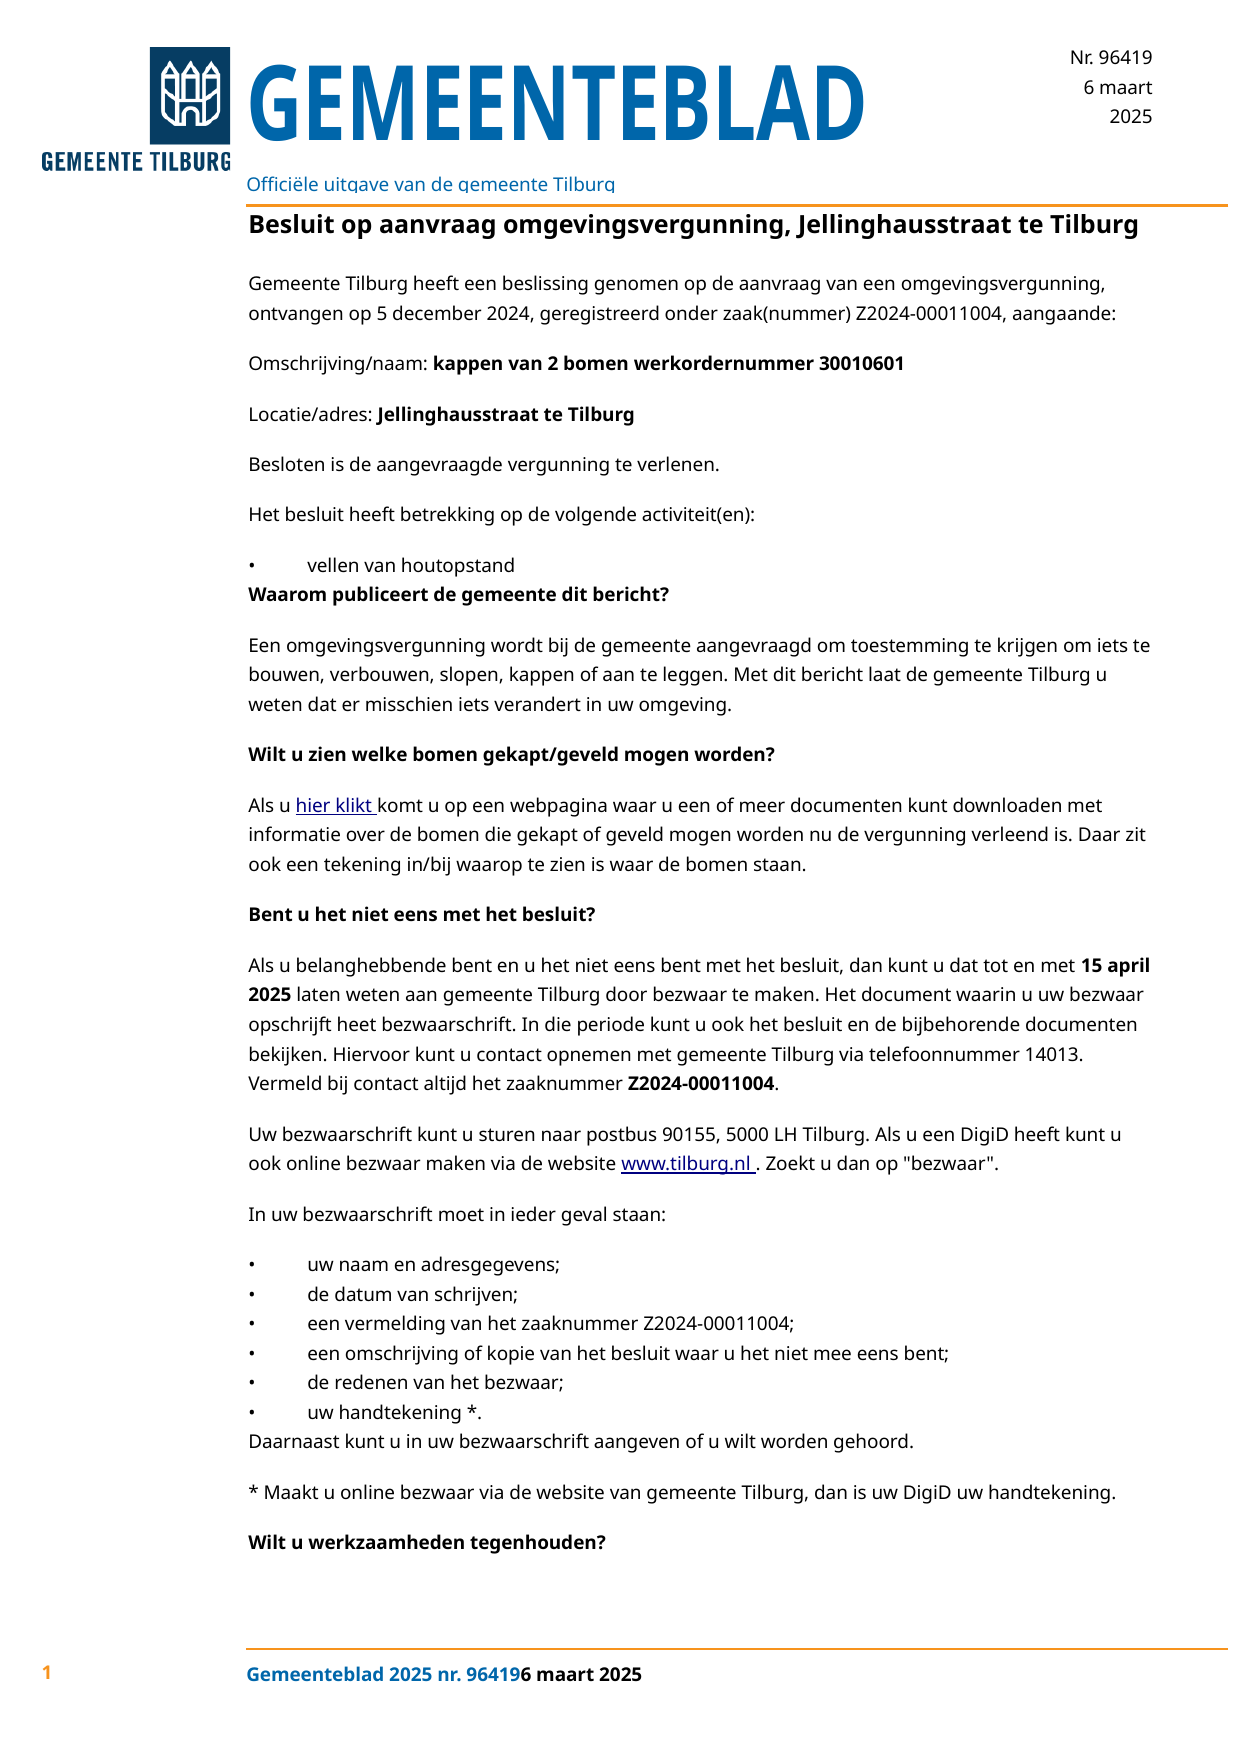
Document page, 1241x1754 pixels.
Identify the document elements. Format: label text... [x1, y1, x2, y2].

text Besluit op aanvraag omgevingsvergunning, Jellinghausstraat te Tilburg [248, 207, 1152, 241]
text * Maakt u online bezwaar via de website van gemeente Tilburg, dan is uw DigiD uw handtekening. [248, 1479, 1152, 1505]
text Locatie/adres: Jellinghausstraat te Tilburg [248, 401, 1152, 426]
text Wilt u werkzaamheden tegenhouden? [248, 1529, 1152, 1555]
text Het besluit heeft betrekking op de volgende activiteit(en): [248, 502, 1152, 527]
text Bent u het niet eens met het besluit? [248, 902, 1152, 927]
picture [41, 47, 231, 172]
text Als u belanghebbende bent en u het niet eens bent met het besluit, dan kunt u dat tot en met 15 april 2025 laten weten aan gemeente Tilburg door bezwaar te maken. Het document waarin u uw bezwaar opschrijft heet bezwaarschrift. In die periode kunt u ook het besluit en de bijbehorende documenten bekijken. Hiervoor kunt u contact opnemen met gemeente Tilburg via telefoonnummer 14013. Vermeld bij contact altijd het zaaknummer Z2024-00011004. [248, 952, 1152, 1096]
text In uw bezwaarschrift moet in ieder geval staan: [248, 1201, 1152, 1226]
list een omschrijving of kopie van het besluit waar u het niet mee eens bent; [248, 1340, 1152, 1366]
list uw handtekening *. [248, 1399, 1152, 1425]
list een vermelding van het zaaknummer Z2024-00011004; [248, 1310, 1152, 1336]
list de datum van schrijven; [248, 1281, 1152, 1306]
text Besloten is de aangevraagde vergunning te verlenen. [248, 451, 1152, 477]
text Waarom publiceert de gemeente dit bericht? [248, 582, 1152, 607]
text Omschrijving/naam: kappen van 2 bomen werkordernummer 30010601 [248, 350, 1152, 376]
text Daarnaast kunt u in uw bezwaarschrift aangeven of u wilt worden gehoord. [248, 1429, 1152, 1454]
text Gemeente Tilburg heeft een beslissing genomen op de aanvraag van een omgevingsvergunning, ontvangen op 5 december 2024, geregistreerd onder zaak(nummer) Z2024-00011004, aangaande: [248, 270, 1152, 326]
list uw naam en adresgegevens; [248, 1251, 1152, 1277]
text Wilt u zien welke bomen gekapt/geveld mogen worden? [248, 742, 1152, 767]
text Uw bezwaarschrift kunt u sturen naar postbus 90155, 5000 LH Tilburg. Als u een DigiD heeft kunt u ook online bezwaar maken via de website www.tilburg.nl . Zoekt u dan op "bezwaar". [248, 1121, 1152, 1176]
list de redenen van het bezwaar; [248, 1369, 1152, 1395]
text Als u hier klikt komt u op een webpagina waar u een of meer documenten kunt downloaden met informatie over de bomen die gekapt of geveld mogen worden nu de vergunning verleend is. Daar zit ook een tekening in/bij waarop te zien is waar de bomen staan. [248, 792, 1152, 877]
text Een omgevingsvergunning wordt bij de gemeente aangevraagd om toestemming te krijgen om iets te bouwen, verbouwen, slopen, kappen of aan te leggen. Met dit bericht laat de gemeente Tilburg u weten dat er misschien iets verandert in uw omgeving. [248, 632, 1152, 717]
list vellen van houtopstand [248, 552, 1152, 578]
